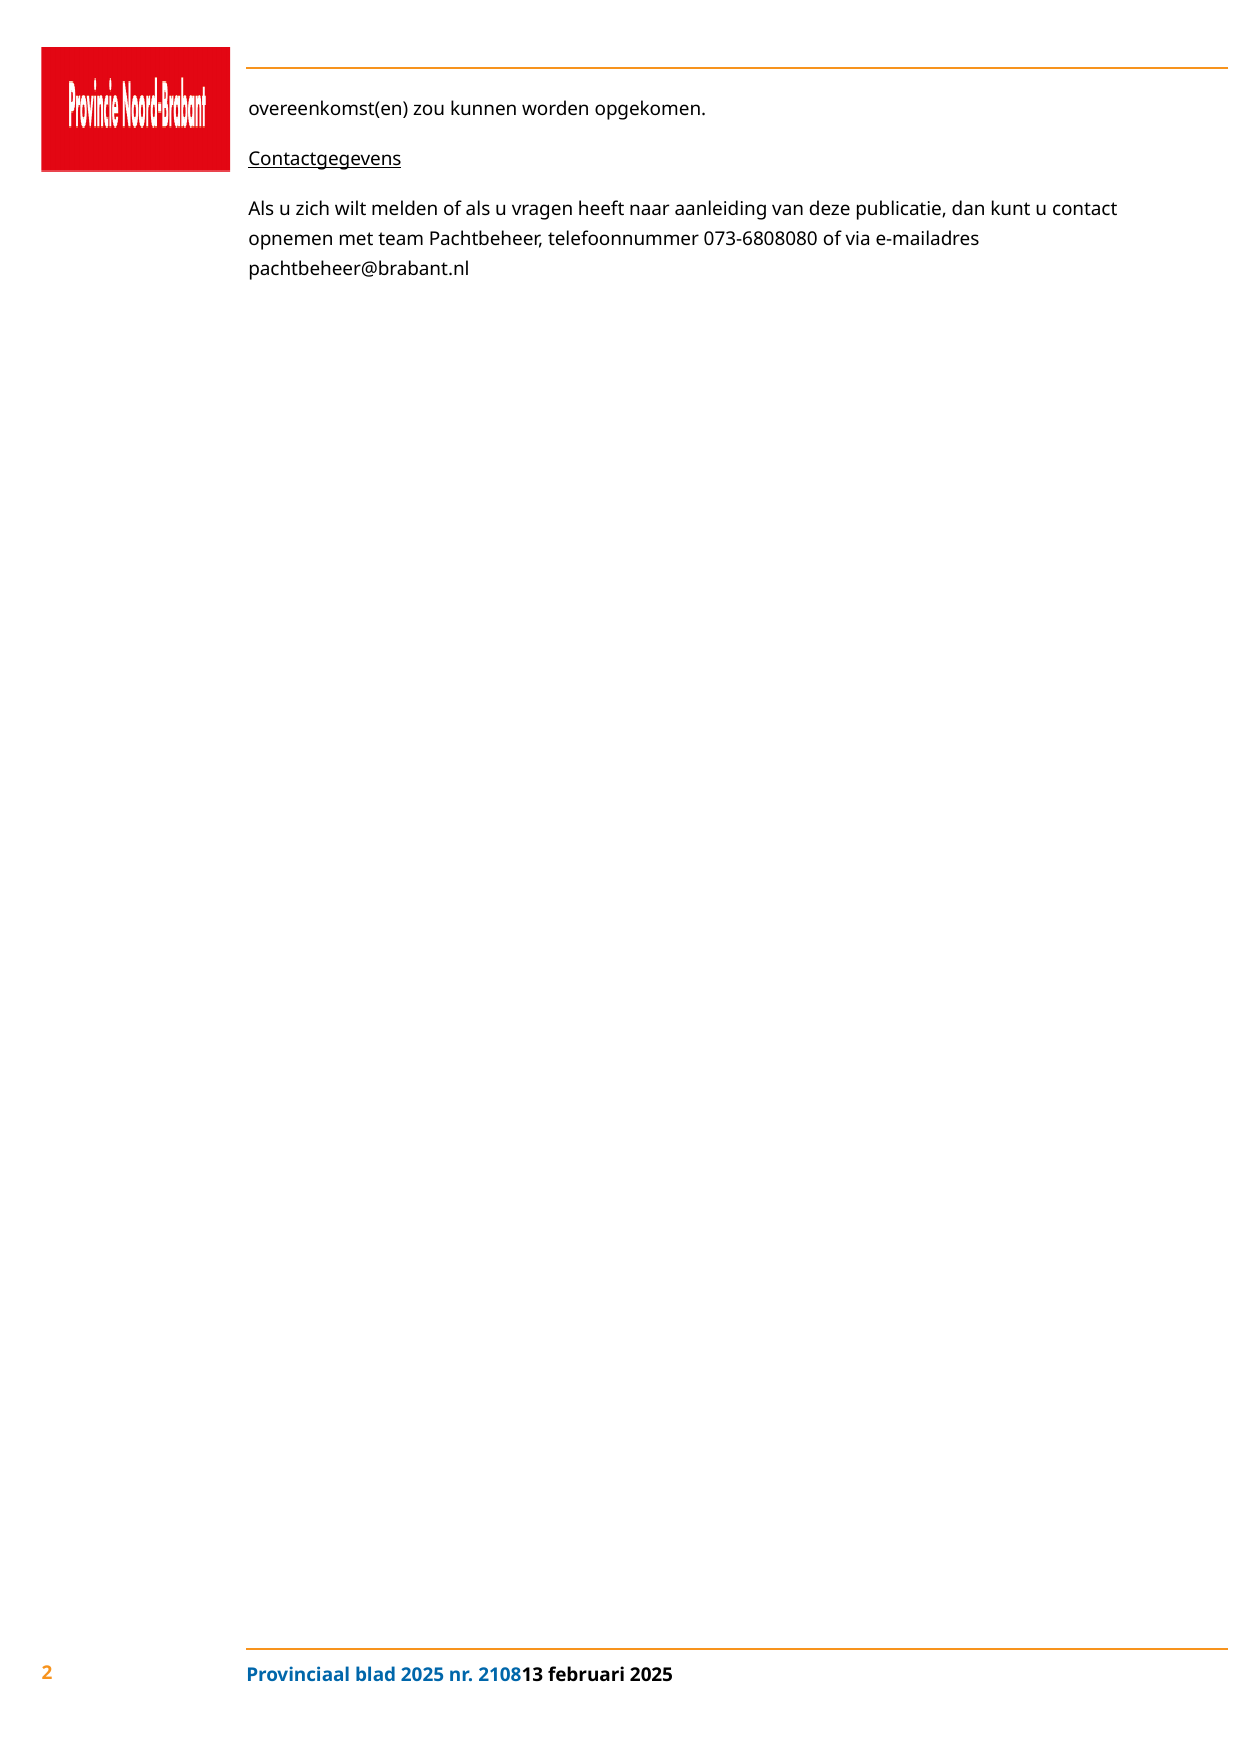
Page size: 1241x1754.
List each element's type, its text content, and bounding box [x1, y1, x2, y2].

picture [41, 47, 231, 172]
text Als u zich wilt melden of als u vragen heeft naar aanleiding van deze publicatie, dan kunt u contact opnemen met team Pachtbeheer, telefoonnummer 073-6808080 of via e-mailadres pachtbeheer@brabant.nl [248, 196, 1152, 281]
text overeenkomst(en) zou kunnen worden opgekomen. [248, 95, 1152, 121]
text Contactgegevens [248, 145, 1152, 171]
